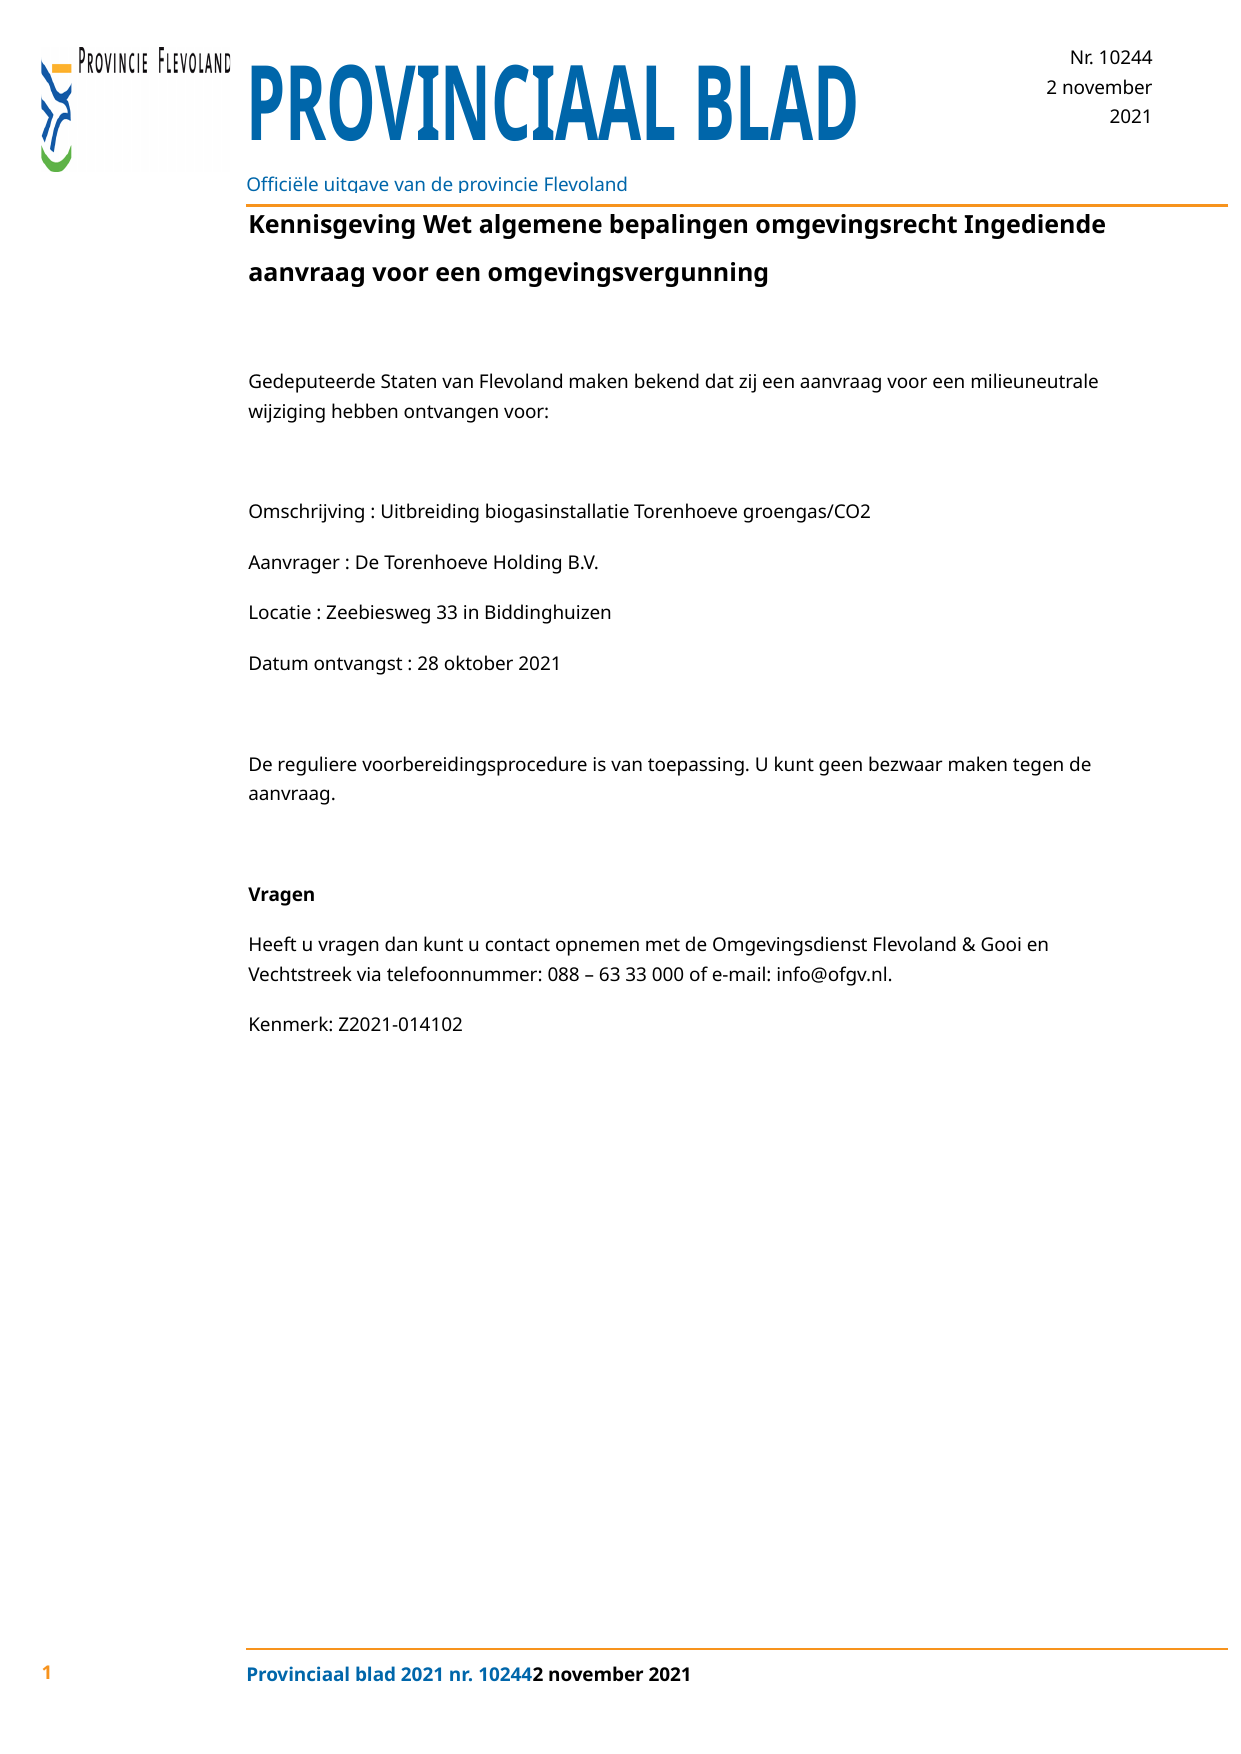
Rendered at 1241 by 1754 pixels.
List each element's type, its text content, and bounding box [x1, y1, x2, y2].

text Gedeputeerde Staten van Flevoland maken bekend dat zij een aanvraag voor een milieuneutrale wijziging hebben ontvangen voor: [248, 368, 1152, 424]
text De reguliere voorbereidingsprocedure is van toepassing. U kunt geen bezwaar maken tegen de aanvraag. [248, 751, 1152, 806]
text Datum ontvangst : 28 oktober 2021 [248, 650, 1152, 676]
text Omschrijving : Uitbreiding biogasinstallatie Torenhoeve groengas/CO2 [248, 499, 1152, 524]
text Heeft u vragen dan kunt u contact opnemen met de Omgevingsdienst Flevoland & Gooi en Vechtstreek via telefoonnummer: 088 – 63 33 000 of e-mail: info@ofgv.nl. [248, 932, 1152, 987]
text Locatie : Zeebiesweg 33 in Biddinghuizen [248, 599, 1152, 625]
text Kenmerk: Z2021-014102 [248, 1012, 1152, 1037]
text Vragen [248, 881, 1152, 907]
picture [41, 47, 231, 172]
text Aanvrager : De Torenhoeve Holding B.V. [248, 549, 1152, 575]
text Kennisgeving Wet algemene bepalingen omgevingsrecht Ingediende aanvraag voor een omgevingsvergunning [248, 207, 1152, 288]
